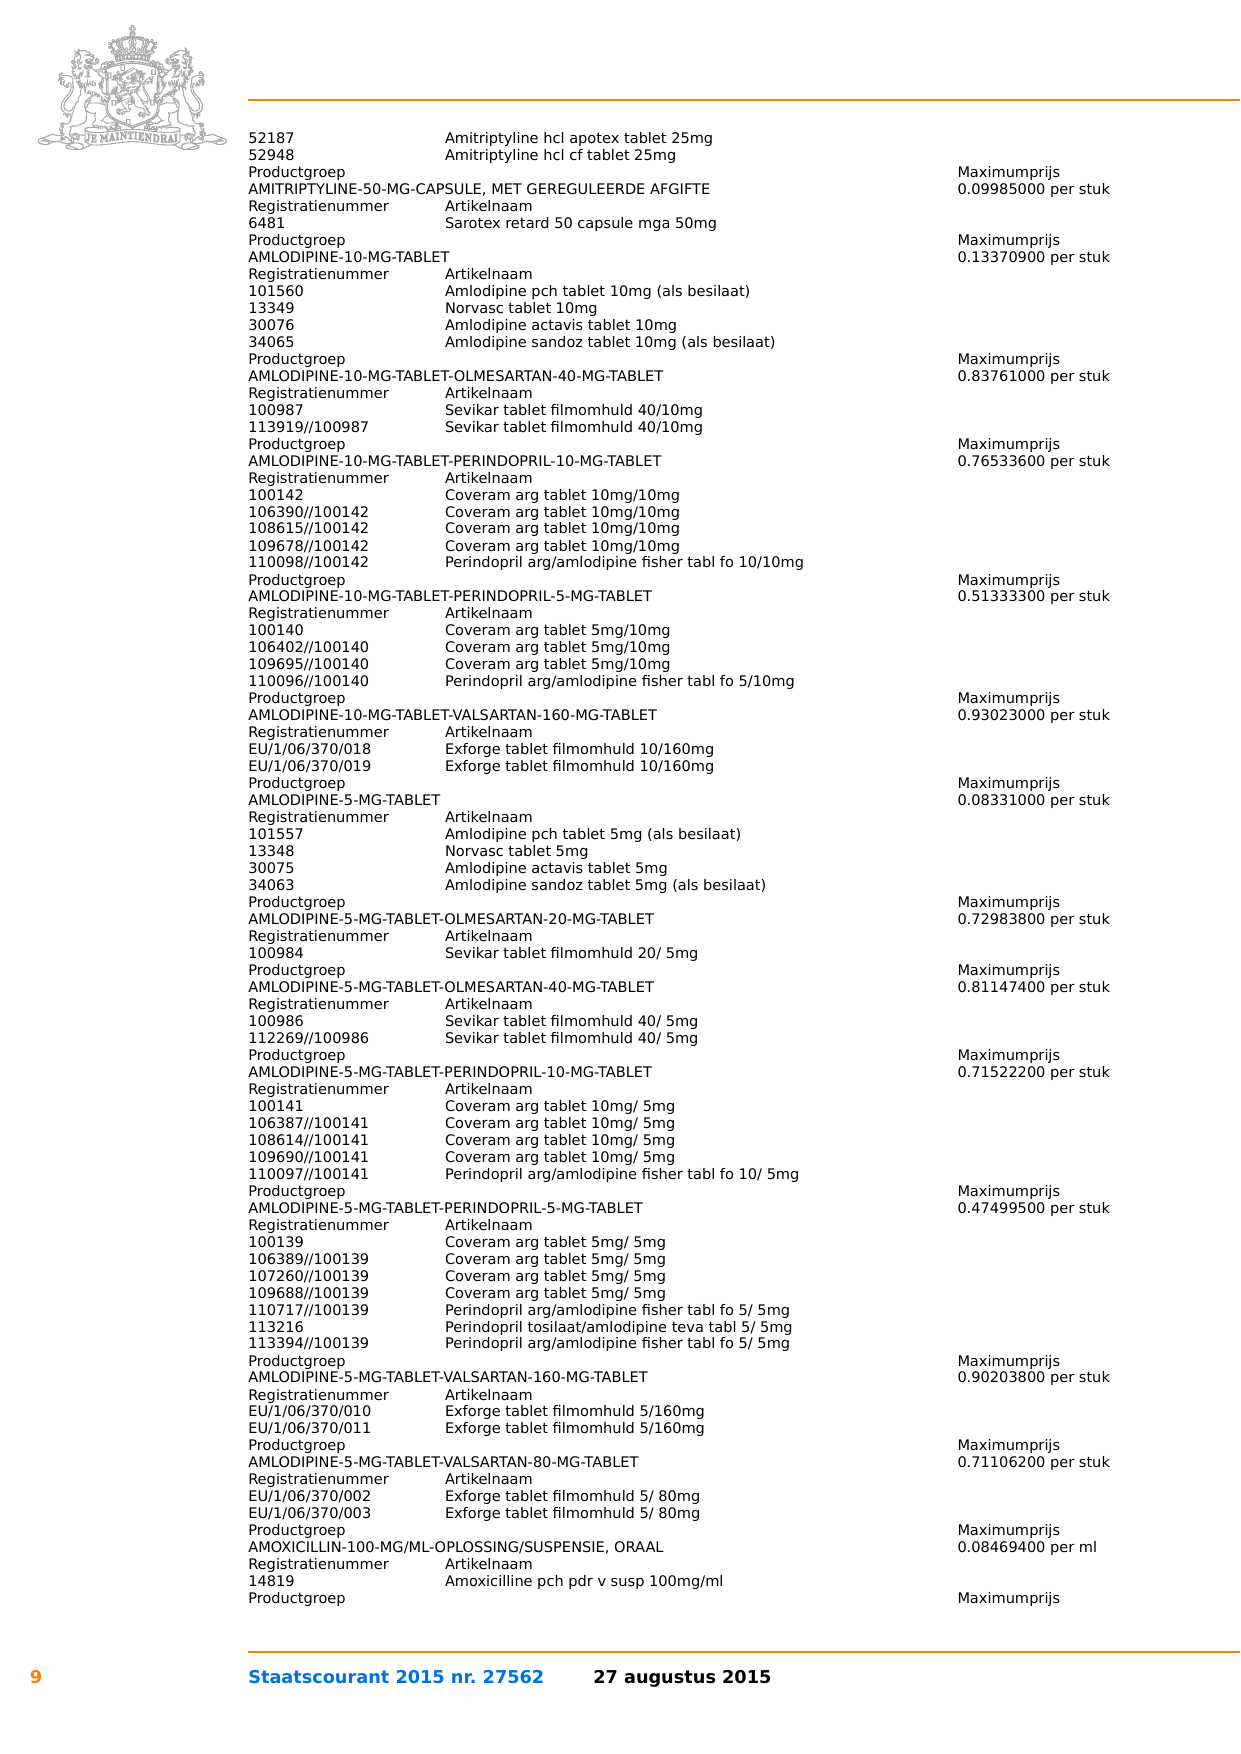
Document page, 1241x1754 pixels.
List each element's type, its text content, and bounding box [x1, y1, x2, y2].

table_cell [439, 571, 951, 588]
table_cell [951, 1268, 1163, 1284]
table_cell Coveram arg tablet 5mg/ 5mg [439, 1268, 951, 1284]
table_cell Artikelnaam [439, 996, 951, 1013]
table_cell Maximumprijs [951, 351, 1163, 368]
table_cell [951, 385, 1163, 402]
table_cell Maximumprijs [951, 894, 1163, 911]
table_cell [439, 1437, 951, 1454]
table_cell Registratienummer [248, 1556, 439, 1573]
table_cell 106390//100142 [248, 504, 439, 520]
table_cell 106387//100141 [248, 1115, 439, 1132]
table_cell 108614//100141 [248, 1132, 439, 1149]
table_cell Maximumprijs [951, 436, 1163, 452]
table_cell [951, 504, 1163, 520]
table_cell Maximumprijs [951, 1522, 1163, 1539]
table_cell 0.90203800 per stuk [951, 1369, 1163, 1386]
table_cell 100141 [248, 1098, 439, 1115]
table_cell Perindopril arg/amlodipine fisher tabl fo 10/ 5mg [439, 1166, 951, 1183]
table_cell [439, 690, 951, 707]
table_cell Maximumprijs [951, 1353, 1163, 1369]
table_cell [951, 1166, 1163, 1183]
table_cell [951, 1420, 1163, 1437]
table_cell Exforge tablet filmomhuld 10/160mg [439, 741, 951, 758]
table_cell 0.93023000 per stuk [951, 707, 1163, 724]
table_cell Productgroep [248, 1590, 439, 1607]
table_cell Registratienummer [248, 724, 439, 741]
table_cell [951, 622, 1163, 639]
table_cell Maximumprijs [951, 1437, 1163, 1454]
table_cell Coveram arg tablet 10mg/10mg [439, 486, 951, 503]
table_cell Exforge tablet filmomhuld 5/160mg [439, 1403, 951, 1420]
table_cell [951, 673, 1163, 690]
table_cell Artikelnaam [439, 1217, 951, 1233]
table_cell Coveram arg tablet 5mg/10mg [439, 639, 951, 656]
table_cell Artikelnaam [439, 385, 951, 402]
table_cell [951, 826, 1163, 843]
table_cell Coveram arg tablet 10mg/10mg [439, 520, 951, 537]
table_cell AMLODIPINE-5-MG-TABLET-OLMESARTAN-40-MG-TABLET [248, 979, 951, 996]
table_cell Artikelnaam [439, 605, 951, 622]
table_cell Artikelnaam [439, 1556, 951, 1573]
table_cell 110096//100140 [248, 673, 439, 690]
table_cell 30075 [248, 860, 439, 877]
table_cell Registratienummer [248, 385, 439, 402]
table_cell Coveram arg tablet 10mg/ 5mg [439, 1115, 951, 1132]
table_cell Registratienummer [248, 1081, 439, 1098]
table_cell 113919//100987 [248, 419, 439, 436]
table_cell 108615//100142 [248, 520, 439, 537]
table_cell 6481 [248, 215, 439, 232]
table_cell Productgroep [248, 1437, 439, 1454]
table_cell Amoxicilline pch pdr v susp 100mg/ml [439, 1573, 951, 1590]
table_cell 13349 [248, 300, 439, 317]
table_cell [951, 860, 1163, 877]
table_cell 13348 [248, 843, 439, 860]
table_cell 0.51333300 per stuk [951, 588, 1163, 605]
table_cell [951, 147, 1163, 164]
table_cell Productgroep [248, 436, 439, 452]
table_cell 106402//100140 [248, 639, 439, 656]
table_cell Perindopril arg/amlodipine fisher tabl fo 10/10mg [439, 554, 951, 571]
table_cell [951, 1251, 1163, 1267]
table_cell 14819 [248, 1573, 439, 1590]
table_cell [951, 198, 1163, 215]
table_cell Coveram arg tablet 10mg/ 5mg [439, 1132, 951, 1149]
table_cell Coveram arg tablet 5mg/ 5mg [439, 1234, 951, 1251]
table_cell Sevikar tablet filmomhuld 40/10mg [439, 419, 951, 436]
table_cell Productgroep [248, 232, 439, 249]
table_cell 0.76533600 per stuk [951, 453, 1163, 469]
table_cell Sarotex retard 50 capsule mga 50mg [439, 215, 951, 232]
table_cell 112269//100986 [248, 1030, 439, 1047]
table_cell [951, 538, 1163, 554]
table_cell Amlodipine sandoz tablet 10mg (als besilaat) [439, 334, 951, 351]
table_cell [439, 894, 951, 911]
table_cell Perindopril tosilaat/amlodipine teva tabl 5/ 5mg [439, 1319, 951, 1335]
table_cell Coveram arg tablet 5mg/10mg [439, 622, 951, 639]
table_cell Registratienummer [248, 1386, 439, 1403]
table_cell 0.13370900 per stuk [951, 249, 1163, 266]
table_cell [951, 1098, 1163, 1115]
table_cell Artikelnaam [439, 470, 951, 486]
table_cell 34065 [248, 334, 439, 351]
table_cell Coveram arg tablet 5mg/10mg [439, 656, 951, 673]
table_cell Maximumprijs [951, 690, 1163, 707]
table_cell Exforge tablet filmomhuld 10/160mg [439, 758, 951, 775]
table_cell Productgroep [248, 690, 439, 707]
table_cell Perindopril arg/amlodipine fisher tabl fo 5/ 5mg [439, 1301, 951, 1318]
table_cell [951, 724, 1163, 741]
table_cell 52948 [248, 147, 439, 164]
table_cell Registratienummer [248, 470, 439, 486]
table_cell [951, 402, 1163, 418]
table_cell Productgroep [248, 1183, 439, 1199]
table_cell Amlodipine actavis tablet 5mg [439, 860, 951, 877]
table_cell Sevikar tablet filmomhuld 40/10mg [439, 402, 951, 418]
table_cell Maximumprijs [951, 1590, 1163, 1607]
table_cell [951, 877, 1163, 894]
table_cell AMLODIPINE-10-MG-TABLET [248, 249, 951, 266]
table_cell Sevikar tablet filmomhuld 40/ 5mg [439, 1030, 951, 1047]
table_cell [951, 1013, 1163, 1030]
table_cell [951, 1556, 1163, 1573]
table_cell Exforge tablet filmomhuld 5/ 80mg [439, 1505, 951, 1522]
table_cell [951, 486, 1163, 503]
table_cell Coveram arg tablet 5mg/ 5mg [439, 1285, 951, 1301]
table_cell 100140 [248, 622, 439, 639]
table_cell Maximumprijs [951, 164, 1163, 181]
table_cell [951, 1319, 1163, 1335]
table_cell 0.81147400 per stuk [951, 979, 1163, 996]
table_cell Artikelnaam [439, 1471, 951, 1488]
table_cell 100987 [248, 402, 439, 418]
table_cell Coveram arg tablet 10mg/10mg [439, 504, 951, 520]
table_cell Exforge tablet filmomhuld 5/160mg [439, 1420, 951, 1437]
table_cell 109688//100139 [248, 1285, 439, 1301]
table_cell [951, 300, 1163, 317]
table_cell [951, 1335, 1163, 1352]
table_cell AMLODIPINE-10-MG-TABLET-OLMESARTAN-40-MG-TABLET [248, 368, 951, 384]
table_cell 0.08469400 per ml [951, 1539, 1163, 1556]
table_cell Productgroep [248, 1047, 439, 1064]
table_cell Maximumprijs [951, 571, 1163, 588]
table_cell Norvasc tablet 5mg [439, 843, 951, 860]
table_cell 0.47499500 per stuk [951, 1200, 1163, 1217]
table_cell [439, 1047, 951, 1064]
table_cell Artikelnaam [439, 198, 951, 215]
table_cell Registratienummer [248, 1471, 439, 1488]
table_cell Perindopril arg/amlodipine fisher tabl fo 5/ 5mg [439, 1335, 951, 1352]
table_cell 0.72983800 per stuk [951, 911, 1163, 928]
table_cell [951, 1488, 1163, 1505]
table_cell [951, 1081, 1163, 1098]
table_cell 34063 [248, 877, 439, 894]
table_cell 100986 [248, 1013, 439, 1030]
table_cell [951, 1301, 1163, 1318]
table_cell Coveram arg tablet 5mg/ 5mg [439, 1251, 951, 1267]
table_cell 110717//100139 [248, 1301, 439, 1318]
table_cell Amlodipine actavis tablet 10mg [439, 317, 951, 334]
picture [38, 25, 227, 150]
table_cell Sevikar tablet filmomhuld 20/ 5mg [439, 945, 951, 962]
table_cell Registratienummer [248, 605, 439, 622]
table_cell Norvasc tablet 10mg [439, 300, 951, 317]
table_cell 110098//100142 [248, 554, 439, 571]
table_cell [951, 130, 1163, 147]
table_cell [951, 741, 1163, 758]
table_cell Artikelnaam [439, 266, 951, 283]
table_cell AMLODIPINE-5-MG-TABLET-OLMESARTAN-20-MG-TABLET [248, 911, 951, 928]
table_cell 107260//100139 [248, 1268, 439, 1284]
table_cell [951, 1132, 1163, 1149]
table_cell AMLODIPINE-5-MG-TABLET [248, 792, 951, 809]
table_cell 100142 [248, 486, 439, 503]
table_cell [951, 283, 1163, 300]
table_cell 52187 [248, 130, 439, 147]
table_cell [439, 775, 951, 792]
table_cell [439, 1183, 951, 1199]
table_cell Artikelnaam [439, 1386, 951, 1403]
table_cell 113216 [248, 1319, 439, 1335]
table_cell Productgroep [248, 164, 439, 181]
table_cell AMLODIPINE-5-MG-TABLET-PERINDOPRIL-5-MG-TABLET [248, 1200, 951, 1217]
table_cell 100984 [248, 945, 439, 962]
table_cell [951, 266, 1163, 283]
table_cell 109695//100140 [248, 656, 439, 673]
table_cell [951, 1403, 1163, 1420]
table_cell [951, 1285, 1163, 1301]
table_cell [951, 996, 1163, 1013]
table_cell [951, 809, 1163, 826]
table_cell [951, 1386, 1163, 1403]
table_cell [951, 215, 1163, 232]
table_cell [439, 351, 951, 368]
table_cell [951, 419, 1163, 436]
table_cell Registratienummer [248, 266, 439, 283]
table_cell AMLODIPINE-10-MG-TABLET-PERINDOPRIL-10-MG-TABLET [248, 453, 951, 469]
table_cell Registratienummer [248, 928, 439, 945]
table_cell [951, 605, 1163, 622]
table_cell [951, 945, 1163, 962]
table_cell 101557 [248, 826, 439, 843]
table_cell [951, 520, 1163, 537]
table_cell AMITRIPTYLINE-50-MG-CAPSULE, MET GEREGULEERDE AFGIFTE [248, 181, 951, 198]
table_cell [951, 928, 1163, 945]
table_cell [439, 436, 951, 452]
table_cell EU/1/06/370/002 [248, 1488, 439, 1505]
table_cell Productgroep [248, 962, 439, 979]
table_cell AMLODIPINE-10-MG-TABLET-PERINDOPRIL-5-MG-TABLET [248, 588, 951, 605]
table_cell Amlodipine sandoz tablet 5mg (als besilaat) [439, 877, 951, 894]
table_cell Amitriptyline hcl cf tablet 25mg [439, 147, 951, 164]
table_cell 30076 [248, 317, 439, 334]
table_cell Perindopril arg/amlodipine fisher tabl fo 5/10mg [439, 673, 951, 690]
table_cell 0.71522200 per stuk [951, 1064, 1163, 1081]
table_cell Maximumprijs [951, 1047, 1163, 1064]
table_cell 0.09985000 per stuk [951, 181, 1163, 198]
table_cell [439, 232, 951, 249]
table_cell 110097//100141 [248, 1166, 439, 1183]
table_cell Exforge tablet filmomhuld 5/ 80mg [439, 1488, 951, 1505]
table_cell [951, 334, 1163, 351]
table_cell 0.08331000 per stuk [951, 792, 1163, 809]
table_cell Maximumprijs [951, 232, 1163, 249]
table_cell Amlodipine pch tablet 5mg (als besilaat) [439, 826, 951, 843]
table_cell EU/1/06/370/019 [248, 758, 439, 775]
table_cell [951, 1030, 1163, 1047]
table_cell [951, 554, 1163, 571]
table_cell Registratienummer [248, 198, 439, 215]
table_cell AMLODIPINE-5-MG-TABLET-VALSARTAN-160-MG-TABLET [248, 1369, 951, 1386]
table_cell 113394//100139 [248, 1335, 439, 1352]
table_cell [439, 1353, 951, 1369]
table_cell [439, 1590, 951, 1607]
table_cell AMLODIPINE-5-MG-TABLET-PERINDOPRIL-10-MG-TABLET [248, 1064, 951, 1081]
table_cell Productgroep [248, 775, 439, 792]
table_cell Coveram arg tablet 10mg/ 5mg [439, 1098, 951, 1115]
table_cell Artikelnaam [439, 809, 951, 826]
table_cell Sevikar tablet filmomhuld 40/ 5mg [439, 1013, 951, 1030]
table_cell Productgroep [248, 894, 439, 911]
table_cell 0.71106200 per stuk [951, 1454, 1163, 1471]
table_cell [951, 656, 1163, 673]
table_cell Productgroep [248, 571, 439, 588]
table_cell Maximumprijs [951, 1183, 1163, 1199]
table_cell Registratienummer [248, 809, 439, 826]
table_cell 101560 [248, 283, 439, 300]
table_cell 100139 [248, 1234, 439, 1251]
table_cell [951, 758, 1163, 775]
table_cell Maximumprijs [951, 962, 1163, 979]
table_cell [439, 1522, 951, 1539]
table_cell [951, 470, 1163, 486]
table_cell AMOXICILLIN-100-MG/ML-OPLOSSING/SUSPENSIE, ORAAL [248, 1539, 951, 1556]
table_cell [439, 164, 951, 181]
table_cell EU/1/06/370/018 [248, 741, 439, 758]
table_cell 0.83761000 per stuk [951, 368, 1163, 384]
table_cell Artikelnaam [439, 1081, 951, 1098]
table_cell Amitriptyline hcl apotex tablet 25mg [439, 130, 951, 147]
table_cell Amlodipine pch tablet 10mg (als besilaat) [439, 283, 951, 300]
table_cell [951, 639, 1163, 656]
table_cell [951, 1115, 1163, 1132]
table_cell Artikelnaam [439, 928, 951, 945]
table_cell [951, 1149, 1163, 1166]
table_cell 109678//100142 [248, 538, 439, 554]
table_cell [951, 1217, 1163, 1233]
table_cell Coveram arg tablet 10mg/ 5mg [439, 1149, 951, 1166]
table_cell Artikelnaam [439, 724, 951, 741]
table_cell Coveram arg tablet 10mg/10mg [439, 538, 951, 554]
table_cell [439, 962, 951, 979]
table_cell 109690//100141 [248, 1149, 439, 1166]
table_cell EU/1/06/370/010 [248, 1403, 439, 1420]
table_cell EU/1/06/370/011 [248, 1420, 439, 1437]
table_cell Productgroep [248, 1353, 439, 1369]
table_cell Registratienummer [248, 1217, 439, 1233]
table_cell [951, 1573, 1163, 1590]
table_cell Registratienummer [248, 996, 439, 1013]
table_cell 106389//100139 [248, 1251, 439, 1267]
table_cell [951, 1471, 1163, 1488]
table_cell [951, 843, 1163, 860]
table_cell Productgroep [248, 351, 439, 368]
table_cell AMLODIPINE-10-MG-TABLET-VALSARTAN-160-MG-TABLET [248, 707, 951, 724]
table_cell AMLODIPINE-5-MG-TABLET-VALSARTAN-80-MG-TABLET [248, 1454, 951, 1471]
table_cell [951, 317, 1163, 334]
table_cell Productgroep [248, 1522, 439, 1539]
table_cell EU/1/06/370/003 [248, 1505, 439, 1522]
table_cell [951, 1505, 1163, 1522]
table_cell Maximumprijs [951, 775, 1163, 792]
table_cell [951, 1234, 1163, 1251]
